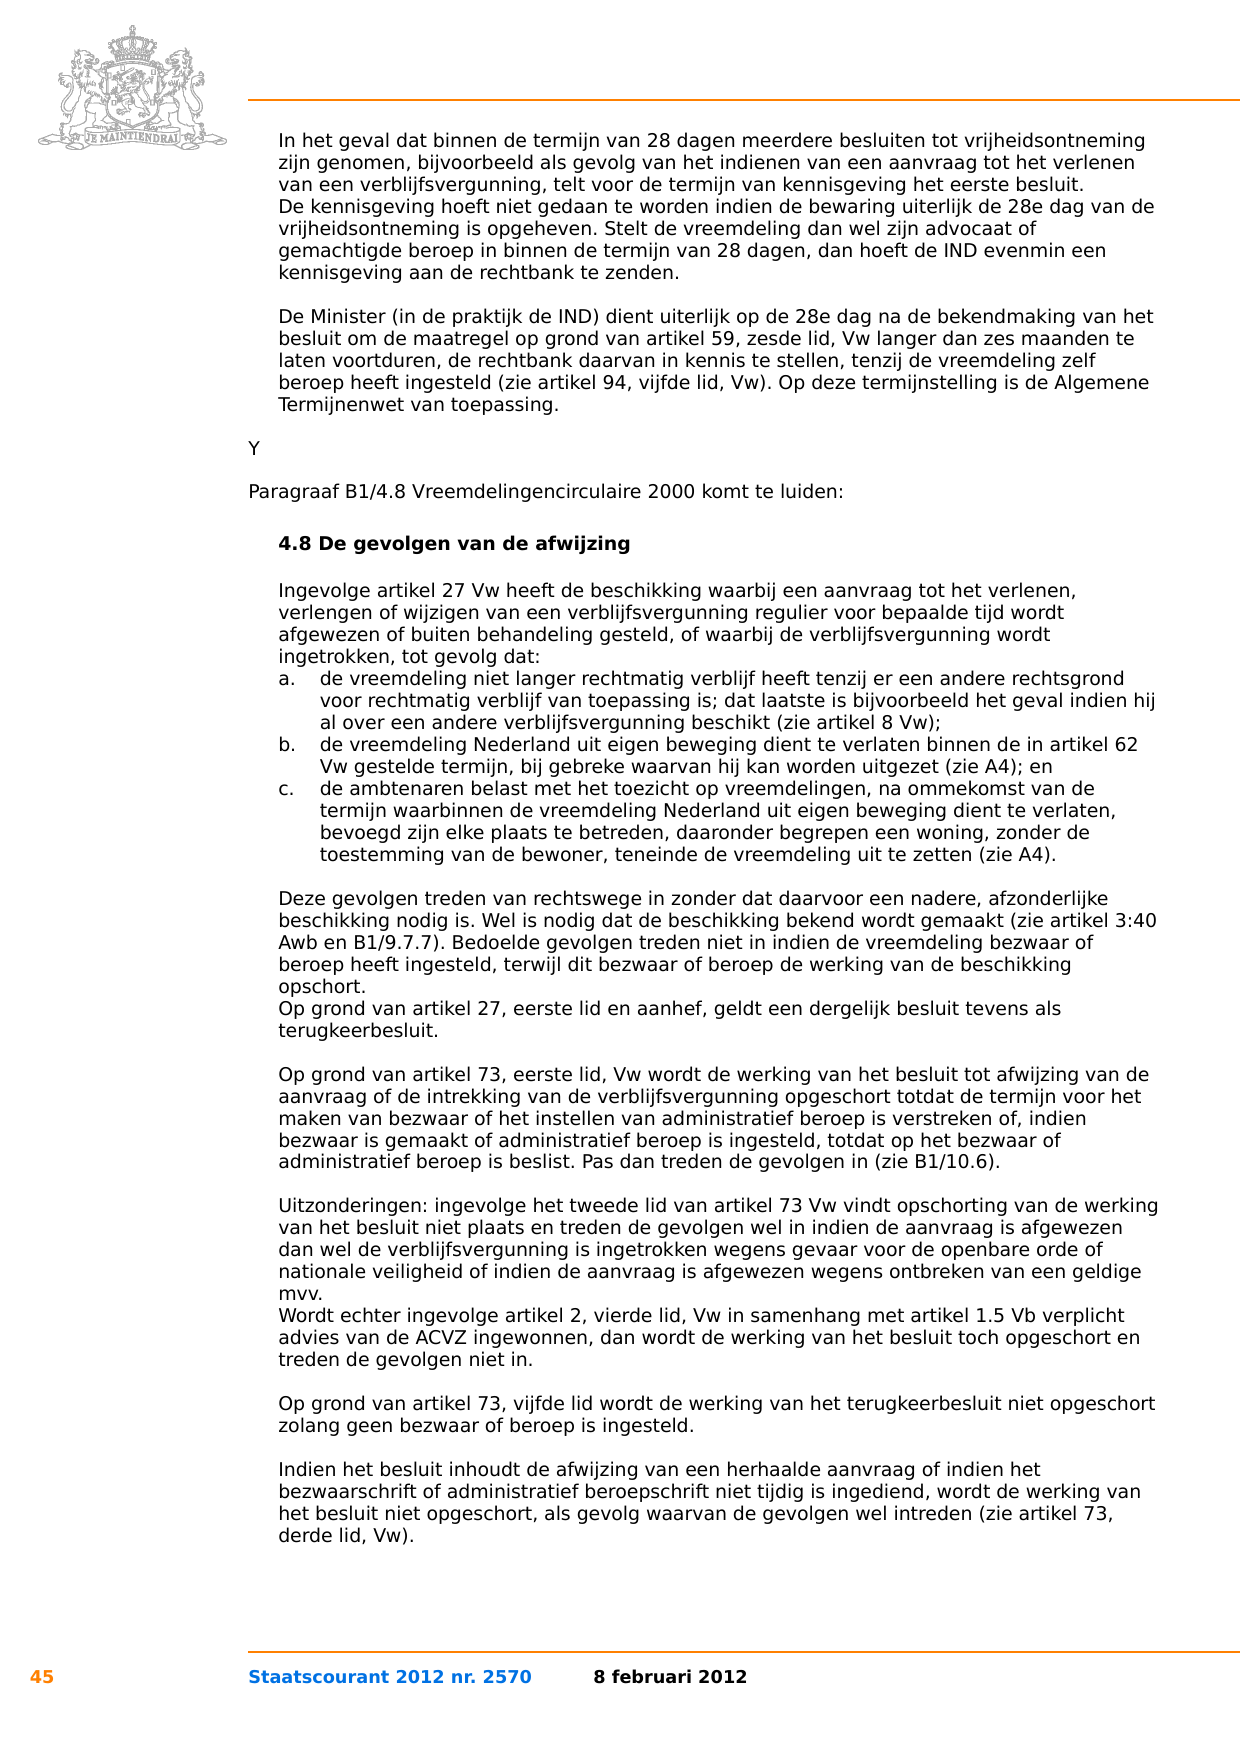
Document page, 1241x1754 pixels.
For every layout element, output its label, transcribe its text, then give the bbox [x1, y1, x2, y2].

picture [38, 25, 227, 150]
text a. de vreemdeling niet langer rechtmatig verblijf heeft tenzij er een andere rechtsgrond voor rechtmatig verblijf van toepassing is; dat laatste is bijvoorbeeld het geval indien hij al over een andere verblijfsvergunning beschikt (zie artikel 8 Vw); [278, 668, 1163, 734]
text Op grond van artikel 73, vijfde lid wordt de werking van het terugkeerbesluit niet opgeschort zolang geen bezwaar of beroep is ingesteld. [278, 1393, 1163, 1437]
text Deze gevolgen treden van rechtswege in zonder dat daarvoor een nadere, afzonderlijke beschikking nodig is. Wel is nodig dat de beschikking bekend wordt gemaakt (zie artikel 3:40 Awb en B1/9.7.7). Bedoelde gevolgen treden niet in indien de vreemdeling bezwaar of beroep heeft ingesteld, terwijl dit bezwaar of beroep de werking van de beschikking opschort. [278, 888, 1163, 998]
text Op grond van artikel 27, eerste lid en aanhef, geldt een dergelijk besluit tevens als terugkeerbesluit. [278, 998, 1163, 1042]
text De Minister (in de praktijk de IND) dient uiterlijk op de 28e dag na de bekendmaking van het besluit om de maatregel op grond van artikel 59, zesde lid, Vw langer dan zes maanden te laten voortduren, de rechtbank daarvan in kennis te stellen, tenzij de vreemdeling zelf beroep heeft ingesteld (zie artikel 94, vijfde lid, Vw). Op deze termijnstelling is de Algemene Termijnenwet van toepassing. [278, 306, 1163, 416]
text Indien het besluit inhoudt de afwijzing van een herhaalde aanvraag of indien het bezwaarschrift of administratief beroepschrift niet tijdig is ingediend, wordt de werking van het besluit niet opgeschort, als gevolg waarvan de gevolgen wel intreden (zie artikel 73, derde lid, Vw). [278, 1459, 1163, 1547]
text In het geval dat binnen de termijn van 28 dagen meerdere besluiten tot vrijheidsontneming zijn genomen, bijvoorbeeld als gevolg van het indienen van een aanvraag tot het verlenen van een verblijfsvergunning, telt voor de termijn van kennisgeving het eerste besluit. [278, 130, 1163, 196]
text Y [248, 437, 1163, 459]
text Ingevolge artikel 27 Vw heeft de beschikking waarbij een aanvraag tot het verlenen, verlengen of wijzigen van een verblijfsvergunning regulier voor bepaalde tijd wordt afgewezen of buiten behandeling gesteld, of waarbij de verblijfsvergunning wordt ingetrokken, tot gevolg dat: [278, 580, 1163, 668]
text Wordt echter ingevolge artikel 2, vierde lid, Vw in samenhang met artikel 1.5 Vb verplicht advies van de ACVZ ingewonnen, dan wordt de werking van het besluit toch opgeschort en treden de gevolgen niet in. [278, 1305, 1163, 1371]
text Op grond van artikel 73, eerste lid, Vw wordt de werking van het besluit tot afwijzing van de aanvraag of de intrekking van de verblijfsvergunning opgeschort totdat de termijn voor het maken van bezwaar of het instellen van administratief beroep is verstreken of, indien bezwaar is gemaakt of administratief beroep is ingesteld, totdat op het bezwaar of administratief beroep is beslist. Pas dan treden de gevolgen in (zie B1/10.6). [278, 1063, 1163, 1173]
subtitle 4.8 De gevolgen van de afwijzing [278, 533, 1163, 555]
text Uitzonderingen: ingevolge het tweede lid van artikel 73 Vw vindt opschorting van de werking van het besluit niet plaats en treden de gevolgen wel in indien de aanvraag is afgewezen dan wel de verblijfsvergunning is ingetrokken wegens gevaar voor de openbare orde of nationale veiligheid of indien de aanvraag is afgewezen wegens ontbreken van een geldige mvv. [278, 1195, 1163, 1305]
text b. de vreemdeling Nederland uit eigen beweging dient te verlaten binnen de in artikel 62 Vw gestelde termijn, bij gebreke waarvan hij kan worden uitgezet (zie A4); en [278, 734, 1163, 778]
text c. de ambtenaren belast met het toezicht op vreemdelingen, na ommekomst van de termijn waarbinnen de vreemdeling Nederland uit eigen beweging dient te verlaten, bevoegd zijn elke plaats te betreden, daaronder begrepen een woning, zonder de toestemming van de bewoner, teneinde de vreemdeling uit te zetten (zie A4). [278, 778, 1163, 866]
text Paragraaf B1/4.8 Vreemdelingencirculaire 2000 komt te luiden: [248, 481, 1163, 503]
text De kennisgeving hoeft niet gedaan te worden indien de bewaring uiterlijk de 28e dag van de vrijheidsontneming is opgeheven. Stelt de vreemdeling dan wel zijn advocaat of gemachtigde beroep in binnen de termijn van 28 dagen, dan hoeft de IND evenmin een kennisgeving aan de rechtbank te zenden. [278, 196, 1163, 284]
